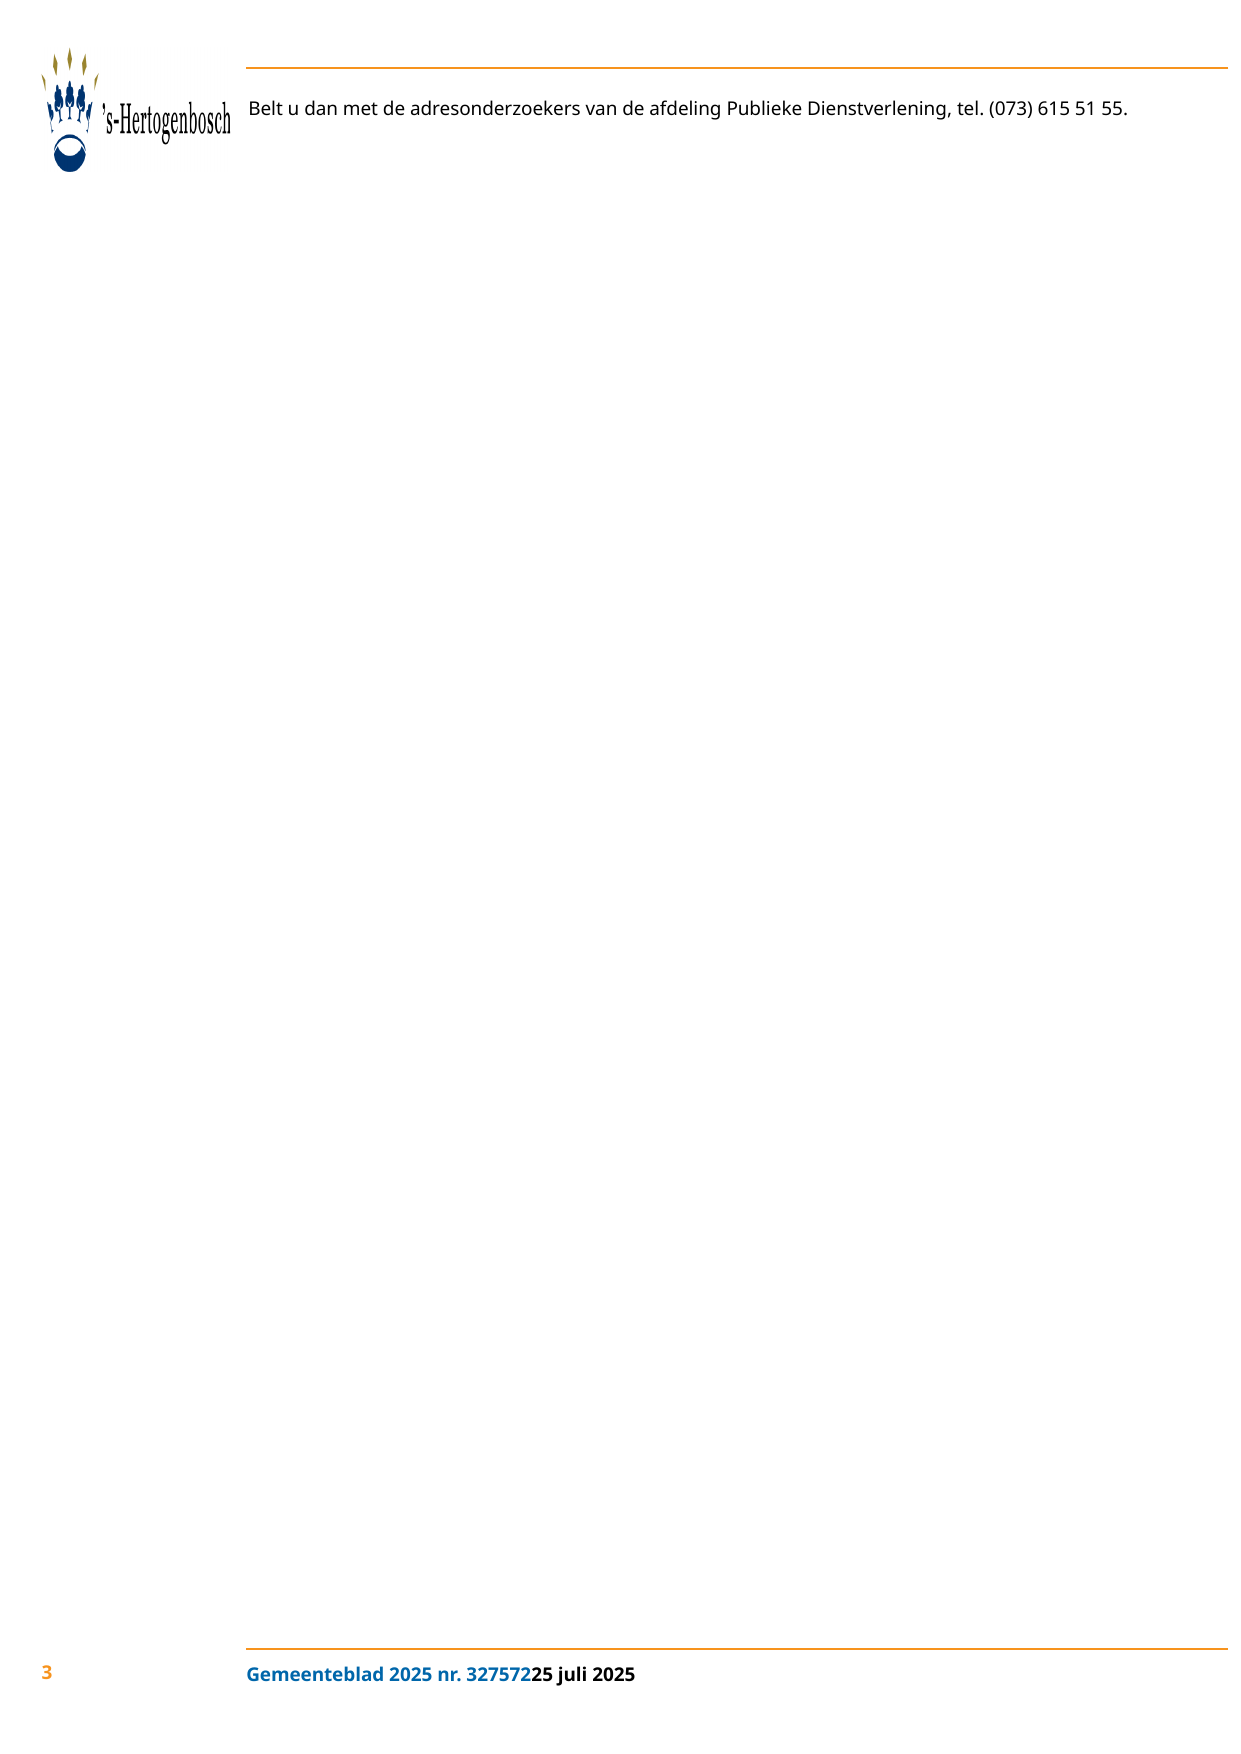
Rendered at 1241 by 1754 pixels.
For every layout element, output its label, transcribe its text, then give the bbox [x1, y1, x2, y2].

picture [41, 47, 231, 172]
text Belt u dan met de adresonderzoekers van de afdeling Publieke Dienstverlening, tel. (073) 615 51 55. [248, 95, 1152, 121]
